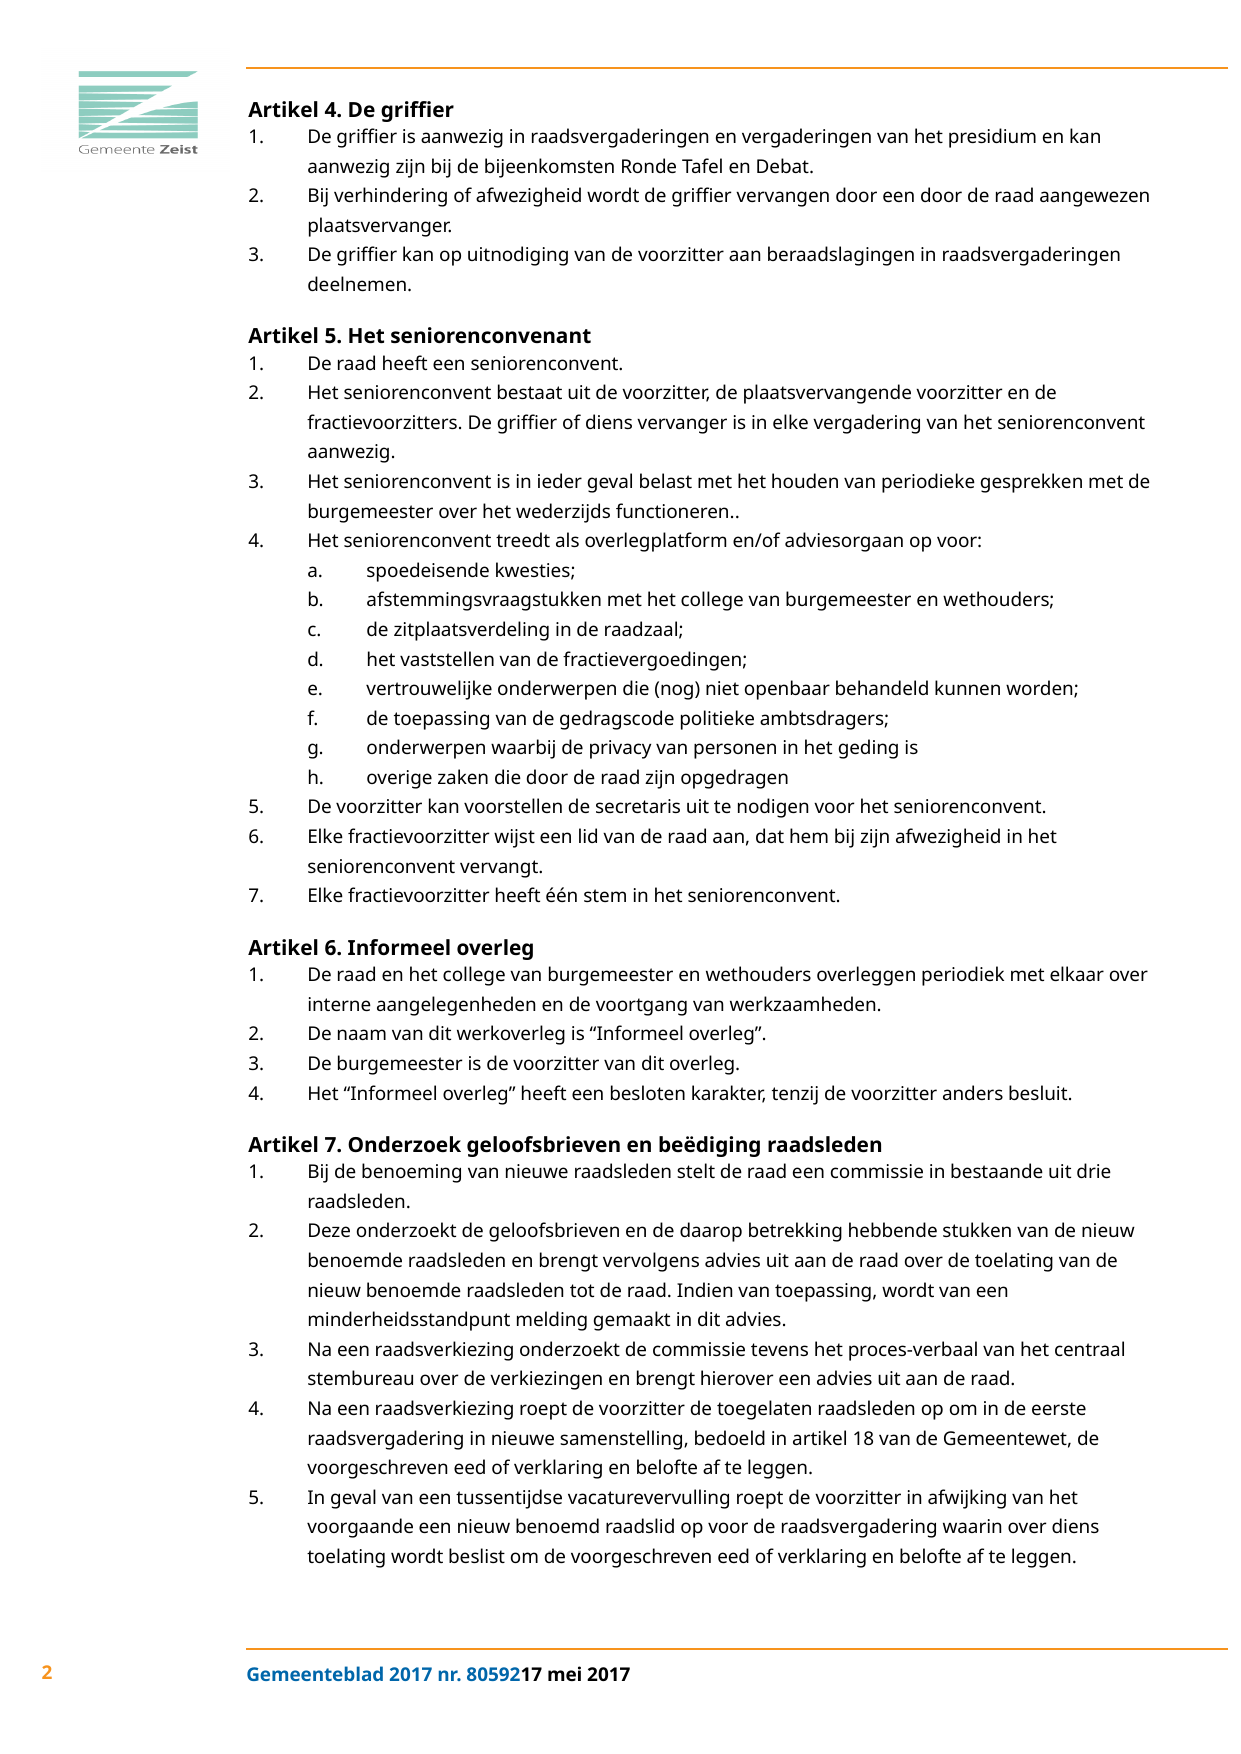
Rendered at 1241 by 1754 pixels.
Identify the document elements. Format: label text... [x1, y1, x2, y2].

list Het seniorenconvent is in ieder geval belast met het houden van periodieke gesprekken met de burgemeester over het wederzijds functioneren.. [248, 468, 1152, 524]
text Artikel 7. Onderzoek geloofsbrieven en beëdiging raadsleden [248, 1130, 1152, 1158]
list De naam van dit werkoverleg is “Informeel overleg”. [248, 1021, 1152, 1046]
list De raad en het college van burgemeester en wethouders overleggen periodiek met elkaar over interne aangelegenheden en de voortgang van werkzaamheden. [248, 961, 1152, 1017]
list Na een raadsverkiezing onderzoekt de commissie tevens het proces-verbaal van het centraal stembureau over de verkiezingen en brengt hierover een advies uit aan de raad. [248, 1336, 1152, 1391]
list onderwerpen waarbij de privacy van personen in het geding is [307, 734, 1152, 760]
list De burgemeester is de voorzitter van dit overleg. [248, 1050, 1152, 1076]
list Het seniorenconvent treedt als overlegplatform en/of adviesorgaan op voor: [248, 527, 1152, 553]
list Het “Informeel overleg” heeft een besloten karakter, tenzij de voorzitter anders besluit. [248, 1080, 1152, 1105]
list spoedeisende kwesties; [307, 557, 1152, 583]
list Elke fractievoorzitter wijst een lid van de raad aan, dat hem bij zijn afwezigheid in het seniorenconvent vervangt. [248, 823, 1152, 879]
list In geval van een tussentijdse vacaturevervulling roept de voorzitter in afwijking van het voorgaande een nieuw benoemd raadslid op voor de raadsvergadering waarin over diens toelating wordt beslist om de voorgeschreven eed of verklaring en belofte af te leggen. [248, 1484, 1152, 1569]
picture [41, 47, 231, 172]
list Na een raadsverkiezing roept de voorzitter de toegelaten raadsleden op om in de eerste raadsvergadering in nieuwe samenstelling, bedoeld in artikel 18 van de Gemeentewet, de voorgeschreven eed of verklaring en belofte af te leggen. [248, 1395, 1152, 1480]
list De raad heeft een seniorenconvent. [248, 350, 1152, 376]
list afstemmingsvraagstukken met het college van burgemeester en wethouders; [307, 587, 1152, 612]
list Deze onderzoekt de geloofsbrieven en de daarop betrekking hebbende stukken van de nieuw benoemde raadsleden en brengt vervolgens advies uit aan de raad over de toelating van de nieuw benoemde raadsleden tot de raad. Indien van toepassing, wordt van een minderheidsstandpunt melding gemaakt in dit advies. [248, 1218, 1152, 1332]
list Het seniorenconvent bestaat uit de voorzitter, de plaatsvervangende voorzitter en de fractievoorzitters. De griffier of diens vervanger is in elke vergadering van het seniorenconvent aanwezig. [248, 379, 1152, 464]
list Bij de benoeming van nieuwe raadsleden stelt de raad een commissie in bestaande uit drie raadsleden. [248, 1158, 1152, 1214]
list de zitplaatsverdeling in de raadzaal; [307, 616, 1152, 642]
list Elke fractievoorzitter heeft één stem in het seniorenconvent. [248, 882, 1152, 908]
list het vaststellen van de fractievergoedingen; [307, 646, 1152, 672]
list De voorzitter kan voorstellen de secretaris uit te nodigen voor het seniorenconvent. [248, 794, 1152, 819]
text Artikel 5. Het seniorenconvenant [248, 322, 1152, 350]
list de toepassing van de gedragscode politieke ambtsdragers; [307, 705, 1152, 731]
list vertrouwelijke onderwerpen die (nog) niet openbaar behandeld kunnen worden; [307, 675, 1152, 701]
list De griffier is aanwezig in raadsvergaderingen en vergaderingen van het presidium en kan aanwezig zijn bij de bijeenkomsten Ronde Tafel en Debat. [248, 123, 1152, 178]
list Bij verhindering of afwezigheid wordt de griffier vervangen door een door de raad aangewezen plaatsvervanger. [248, 182, 1152, 238]
text Artikel 4. De griffier [248, 95, 1152, 123]
text Artikel 6. Informeel overleg [248, 933, 1152, 961]
list De griffier kan op uitnodiging van de voorzitter aan beraadslagingen in raadsvergaderingen deelnemen. [248, 242, 1152, 297]
list overige zaken die door de raad zijn opgedragen [307, 764, 1152, 790]
